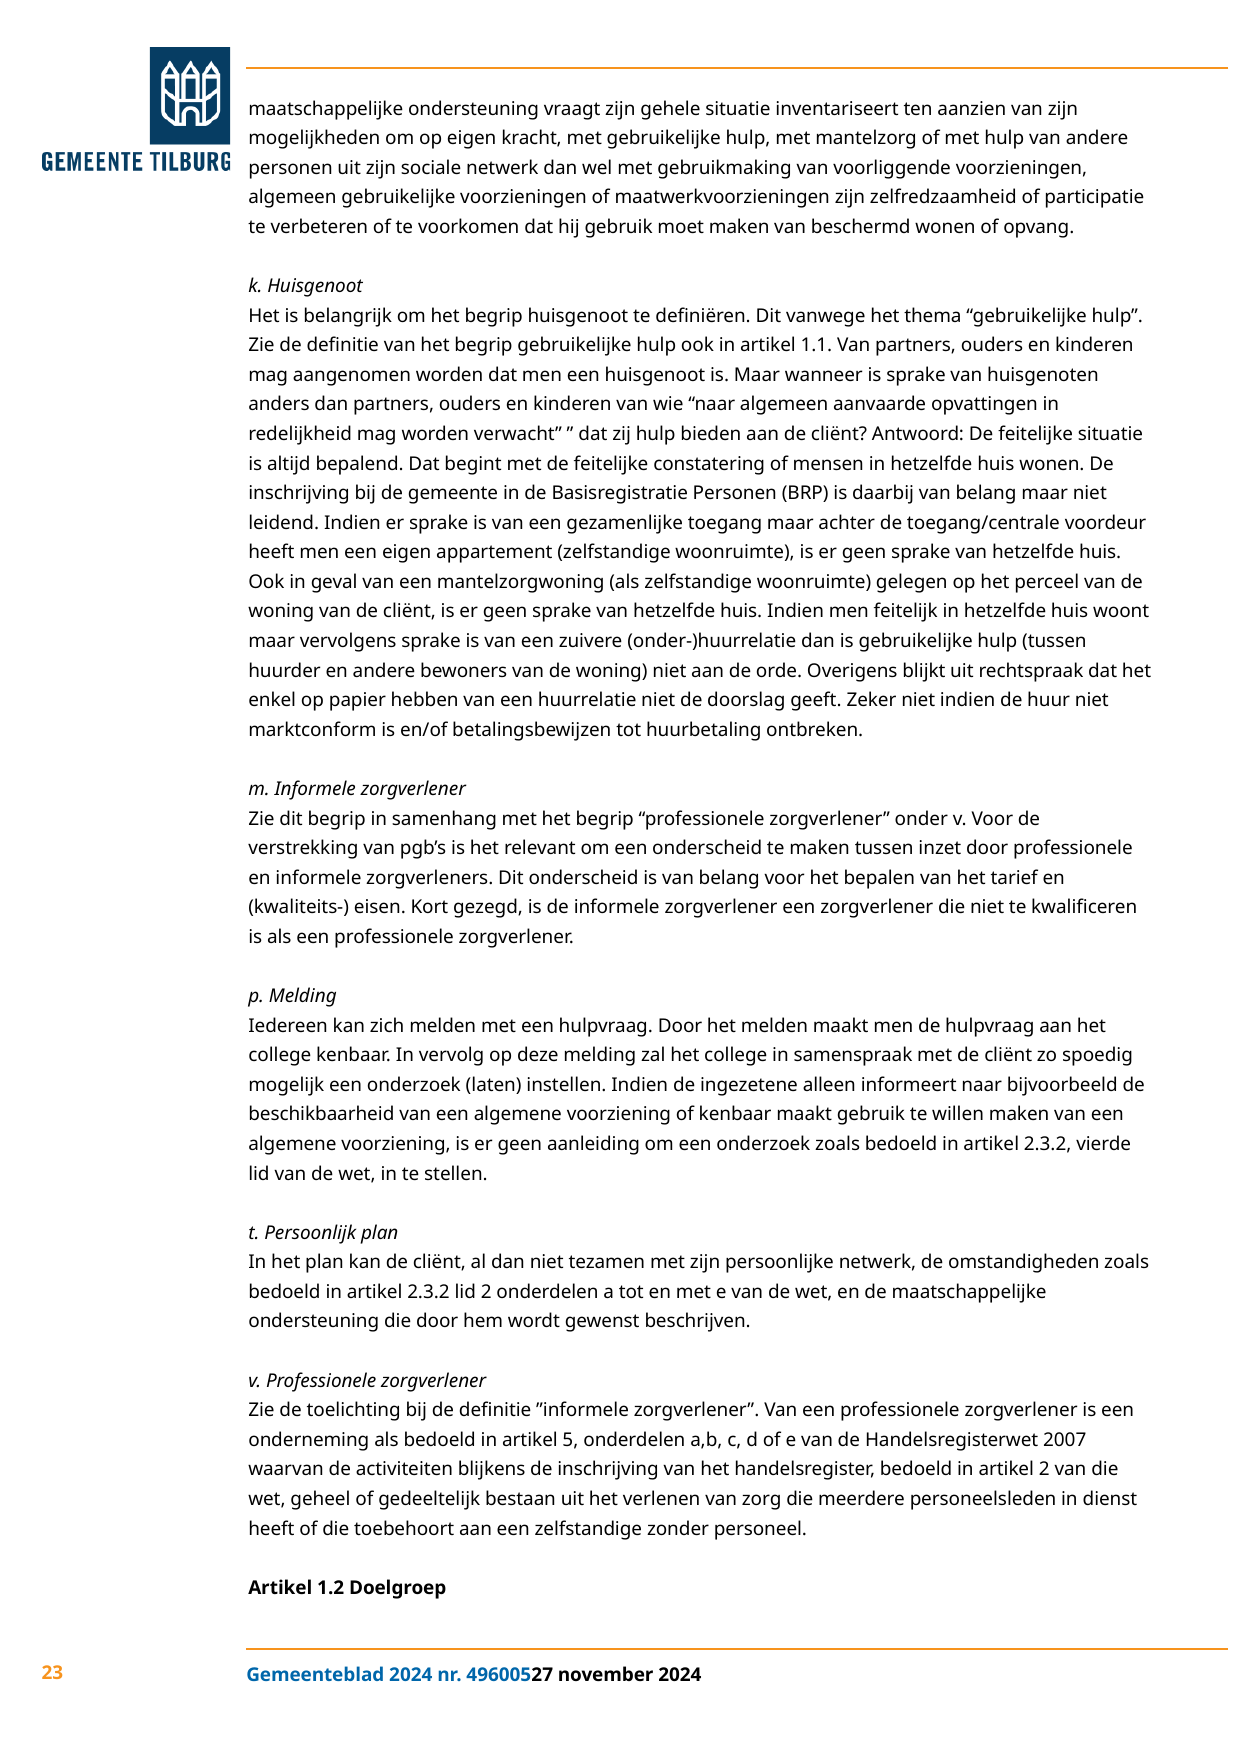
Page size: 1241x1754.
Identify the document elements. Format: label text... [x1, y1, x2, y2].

picture [41, 47, 231, 172]
text t. Persoonlijk plan [248, 1219, 1152, 1245]
text Artikel 1.2 Doelgroep [248, 1574, 1152, 1600]
text Het is belangrijk om het begrip huisgenoot te definiëren. Dit vanwege het thema “gebruikelijke hulp”. Zie de definitie van het begrip gebruikelijke hulp ook in artikel 1.1. Van partners, ouders en kinderen mag aangenomen worden dat men een huisgenoot is. Maar wanneer is sprake van huisgenoten anders dan partners, ouders en kinderen van wie “naar algemeen aanvaarde opvattingen in redelijkheid mag worden verwacht” ” dat zij hulp bieden aan de cliënt? Antwoord: De feitelijke situatie is altijd bepalend. Dat begint met de feitelijke constatering of mensen in hetzelfde huis wonen. De inschrijving bij de gemeente in de Basisregistratie Personen (BRP) is daarbij van belang maar niet leidend. Indien er sprake is van een gezamenlijke toegang maar achter de toegang/centrale voordeur heeft men een eigen appartement (zelfstandige woonruimte), is er geen sprake van hetzelfde huis. Ook in geval van een mantelzorgwoning (als zelfstandige woonruimte) gelegen op het perceel van de woning van de cliënt, is er geen sprake van hetzelfde huis. Indien men feitelijk in hetzelfde huis woont maar vervolgens sprake is van een zuivere (onder-)huurrelatie dan is gebruikelijke hulp (tussen huurder en andere bewoners van de woning) niet aan de orde. Overigens blijkt uit rechtspraak dat het enkel op papier hebben van een huurrelatie niet de doorslag geeft. Zeker niet indien de huur niet marktconform is en/of betalingsbewijzen tot huurbetaling ontbreken. [248, 302, 1152, 742]
text Iedereen kan zich melden met een hulpvraag. Door het melden maakt men de hulpvraag aan het college kenbaar. In vervolg op deze melding zal het college in samenspraak met de cliënt zo spoedig mogelijk een onderzoek (laten) instellen. Indien de ingezetene alleen informeert naar bijvoorbeeld de beschikbaarheid van een algemene voorziening of kenbaar maakt gebruik te willen maken van een algemene voorziening, is er geen aanleiding om een onderzoek zoals bedoeld in artikel 2.3.2, vierde lid van de wet, in te stellen. [248, 1012, 1152, 1186]
text k. Huisgenoot [248, 272, 1152, 298]
text v. Professionele zorgverlener [248, 1367, 1152, 1393]
text maatschappelijke ondersteuning vraagt zijn gehele situatie inventariseert ten aanzien van zijn mogelijkheden om op eigen kracht, met gebruikelijke hulp, met mantelzorg of met hulp van andere personen uit zijn sociale netwerk dan wel met gebruikmaking van voorliggende voorzieningen, algemeen gebruikelijke voorzieningen of maatwerkvoorzieningen zijn zelfredzaamheid of participatie te verbeteren of te voorkomen dat hij gebruik moet maken van beschermd wonen of opvang. [248, 95, 1152, 239]
text p. Melding [248, 982, 1152, 1008]
text m. Informele zorgverlener [248, 775, 1152, 801]
text In het plan kan de cliënt, al dan niet tezamen met zijn persoonlijke netwerk, de omstandigheden zoals bedoeld in artikel 2.3.2 lid 2 onderdelen a tot en met e van de wet, en de maatschappelijke ondersteuning die door hem wordt gewenst beschrijven. [248, 1248, 1152, 1333]
text Zie de toelichting bij de definitie ”informele zorgverlener”. Van een professionele zorgverlener is een onderneming als bedoeld in artikel 5, onderdelen a,b, c, d of e van de Handelsregisterwet 2007 waarvan de activiteiten blijkens de inschrijving van het handelsregister, bedoeld in artikel 2 van die wet, geheel of gedeeltelijk bestaan uit het verlenen van zorg die meerdere personeelsleden in dienst heeft of die toebehoort aan een zelfstandige zonder personeel. [248, 1396, 1152, 1541]
text Zie dit begrip in samenhang met het begrip “professionele zorgverlener” onder v. Voor de verstrekking van pgb’s is het relevant om een onderscheid te maken tussen inzet door professionele en informele zorgverleners. Dit onderscheid is van belang voor het bepalen van het tarief en (kwaliteits-) eisen. Kort gezegd, is de informele zorgverlener een zorgverlener die niet te kwalificeren is als een professionele zorgverlener. [248, 805, 1152, 949]
